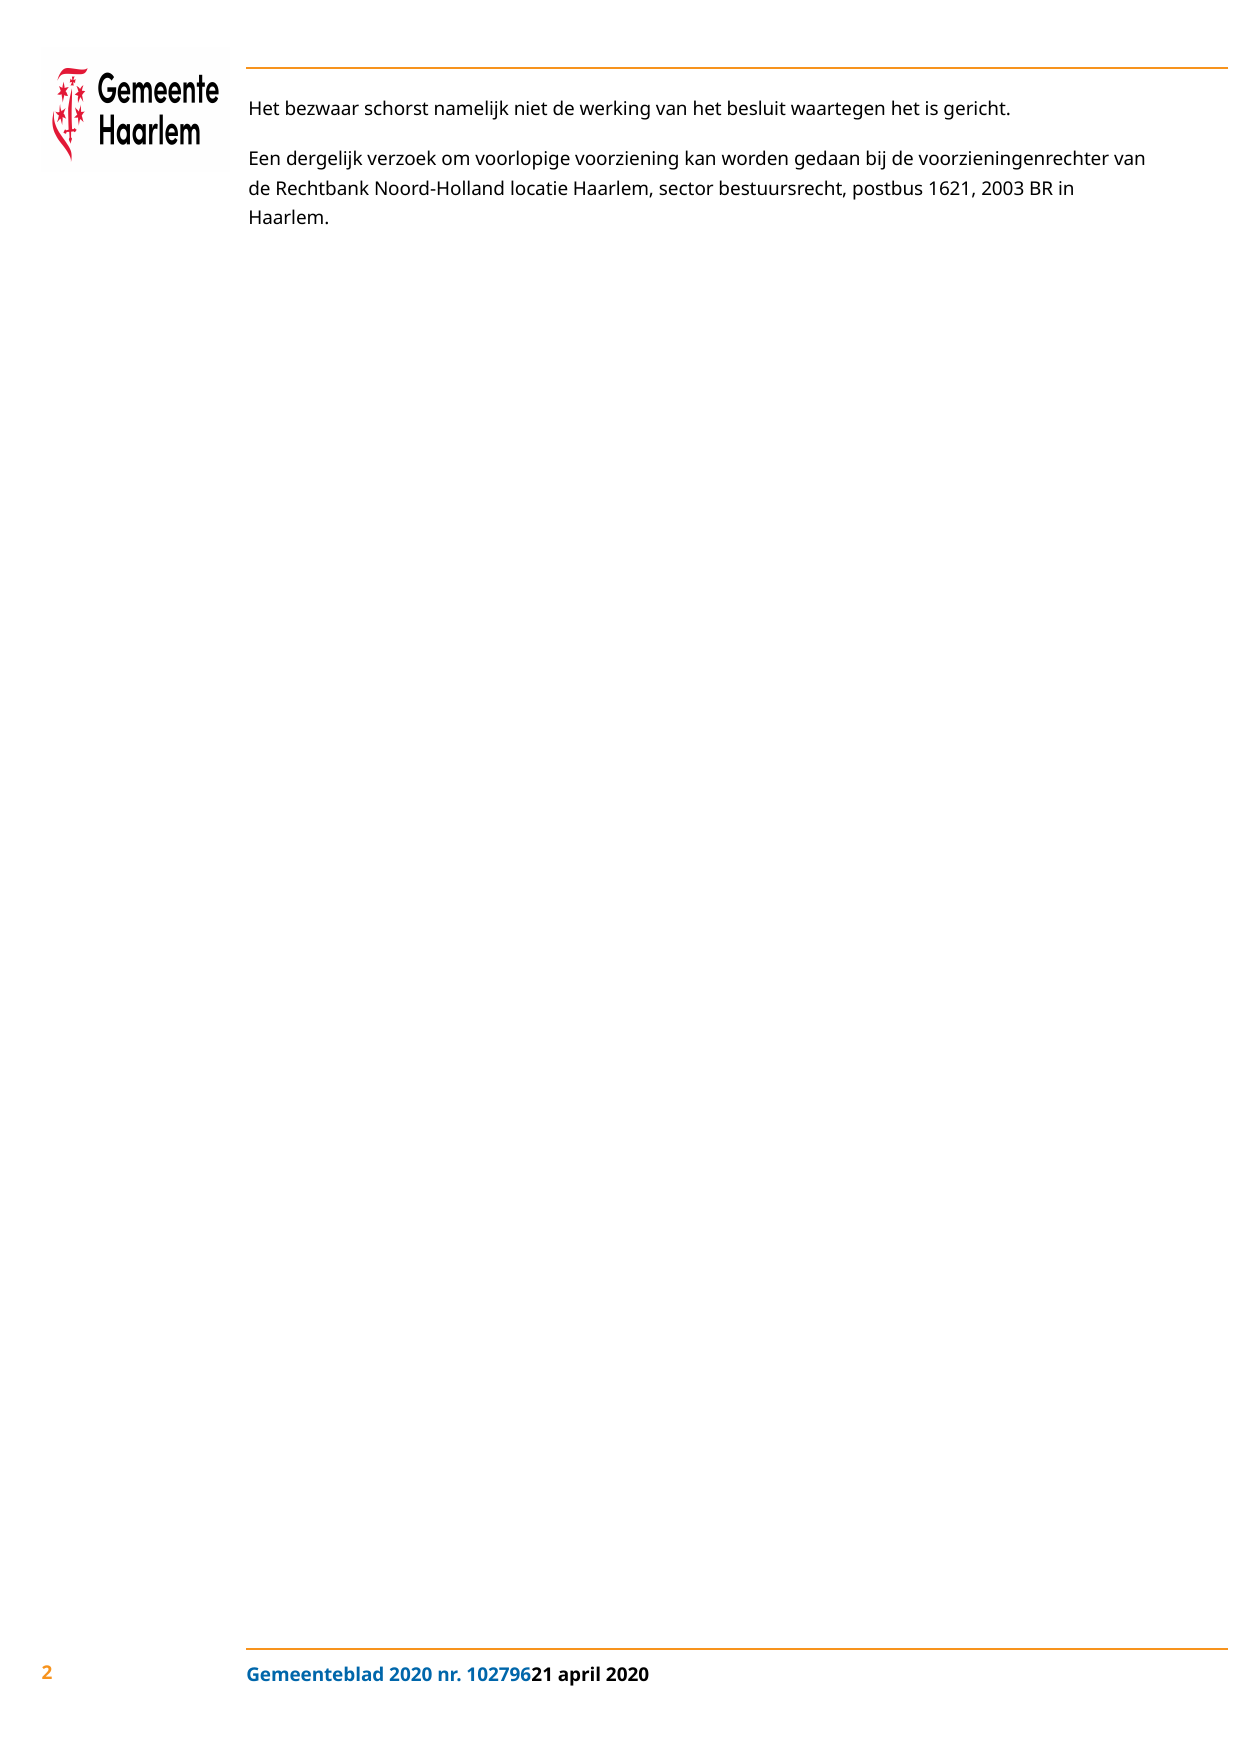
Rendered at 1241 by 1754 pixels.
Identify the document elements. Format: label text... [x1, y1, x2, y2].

text Een dergelijk verzoek om voorlopige voorziening kan worden gedaan bij de voorzieningenrechter van de Rechtbank Noord-Holland locatie Haarlem, sector bestuursrecht, postbus 1621, 2003 BR in Haarlem. [248, 145, 1152, 230]
picture [41, 47, 231, 172]
text Het bezwaar schorst namelijk niet de werking van het besluit waartegen het is gericht. [248, 95, 1152, 121]
